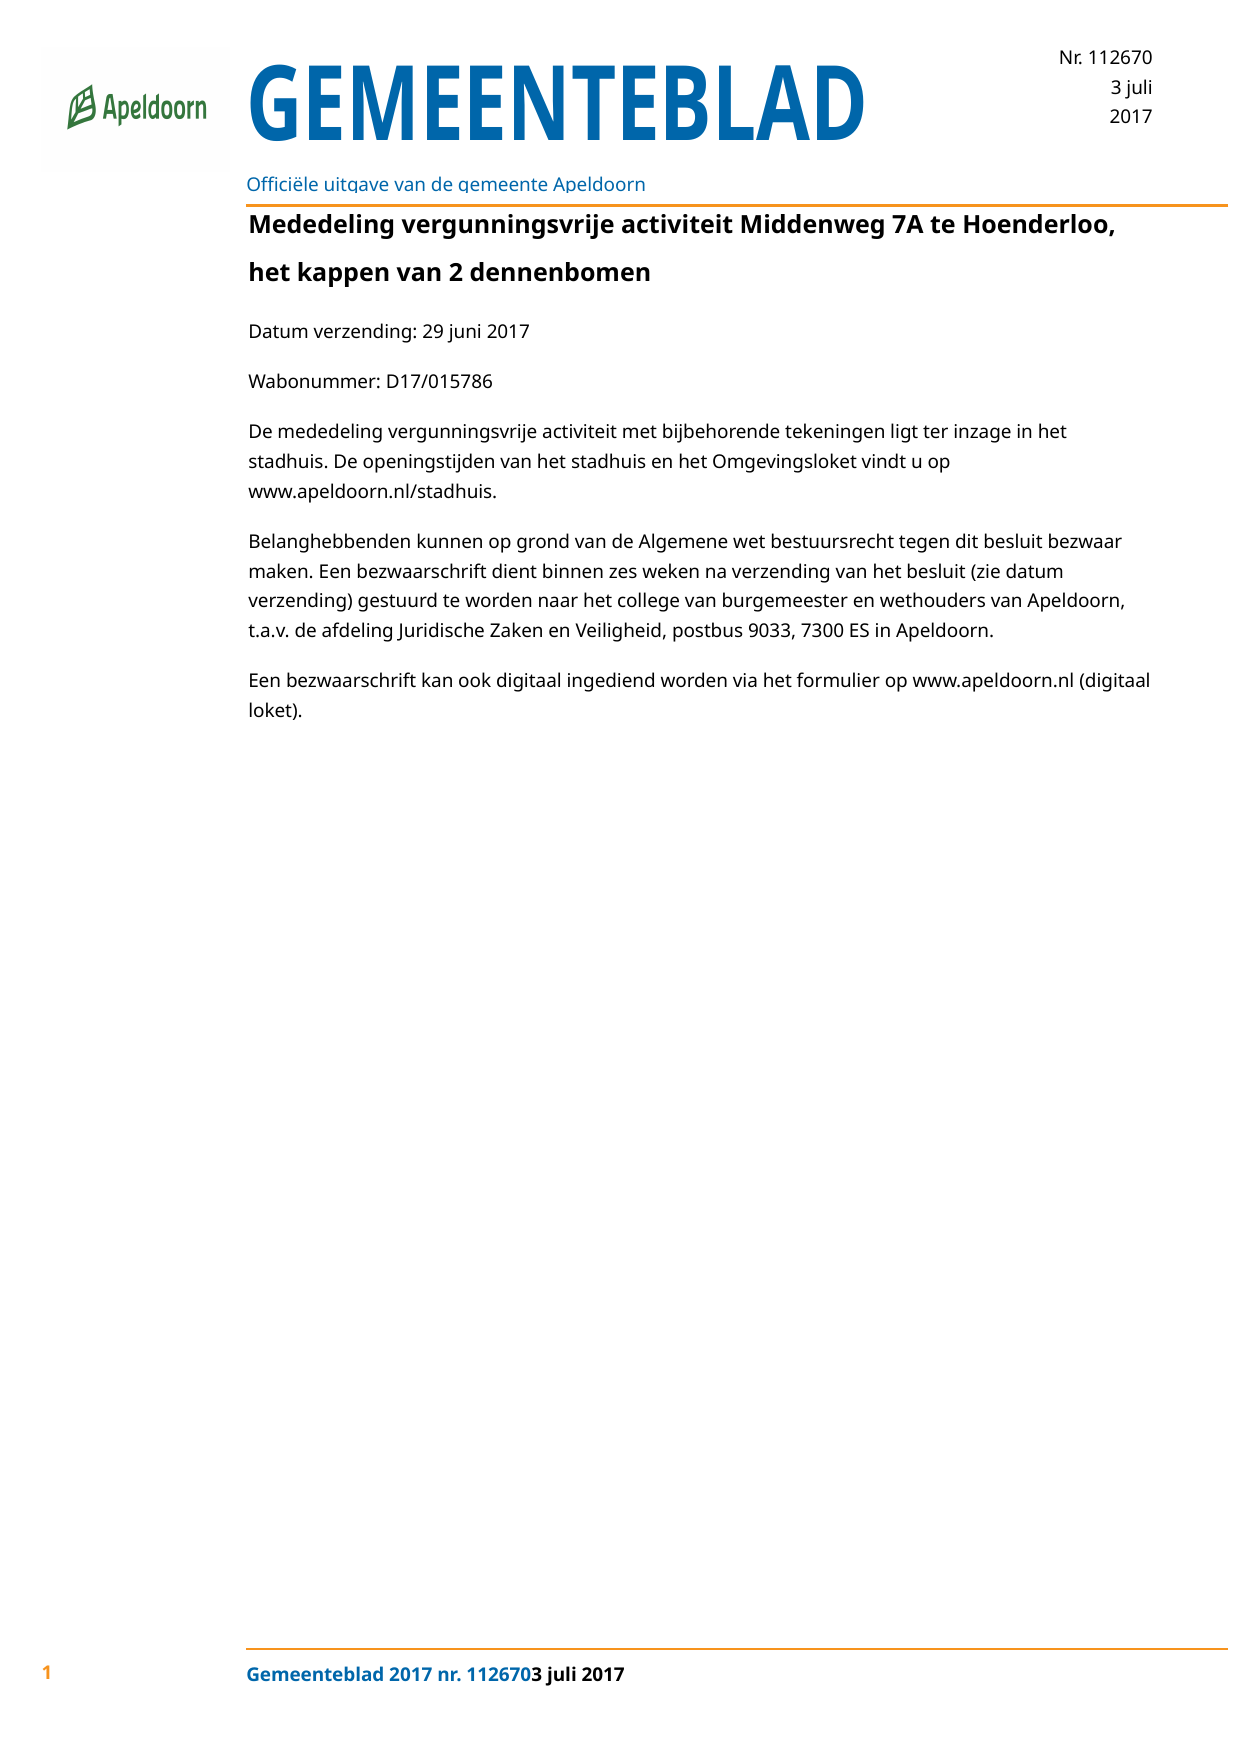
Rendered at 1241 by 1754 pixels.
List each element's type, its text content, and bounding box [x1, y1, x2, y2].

text Datum verzending: 29 juni 2017 [248, 318, 1152, 344]
text Belanghebbenden kunnen op grond van de Algemene wet bestuursrecht tegen dit besluit bezwaar maken. Een bezwaarschrift dient binnen zes weken na verzending van het besluit (zie datum verzending) gestuurd te worden naar het college van burgemeester en wethouders van Apeldoorn, t.a.v. de afdeling Juridische Zaken en Veiligheid, postbus 9033, 7300 ES in Apeldoorn. [248, 528, 1152, 643]
text Wabonummer: D17/015786 [248, 368, 1152, 394]
text Een bezwaarschrift kan ook digitaal ingediend worden via het formulier op www.apeldoorn.nl (digitaal loket). [248, 667, 1152, 723]
picture [41, 47, 231, 172]
text De mededeling vergunningsvrije activiteit met bijbehorende tekeningen ligt ter inzage in het stadhuis. De openingstijden van het stadhuis en het Omgevingsloket vindt u op www.apeldoorn.nl/stadhuis. [248, 419, 1152, 504]
text Mededeling vergunningsvrije activiteit Middenweg 7A te Hoenderloo, het kappen van 2 dennenbomen [248, 207, 1152, 288]
